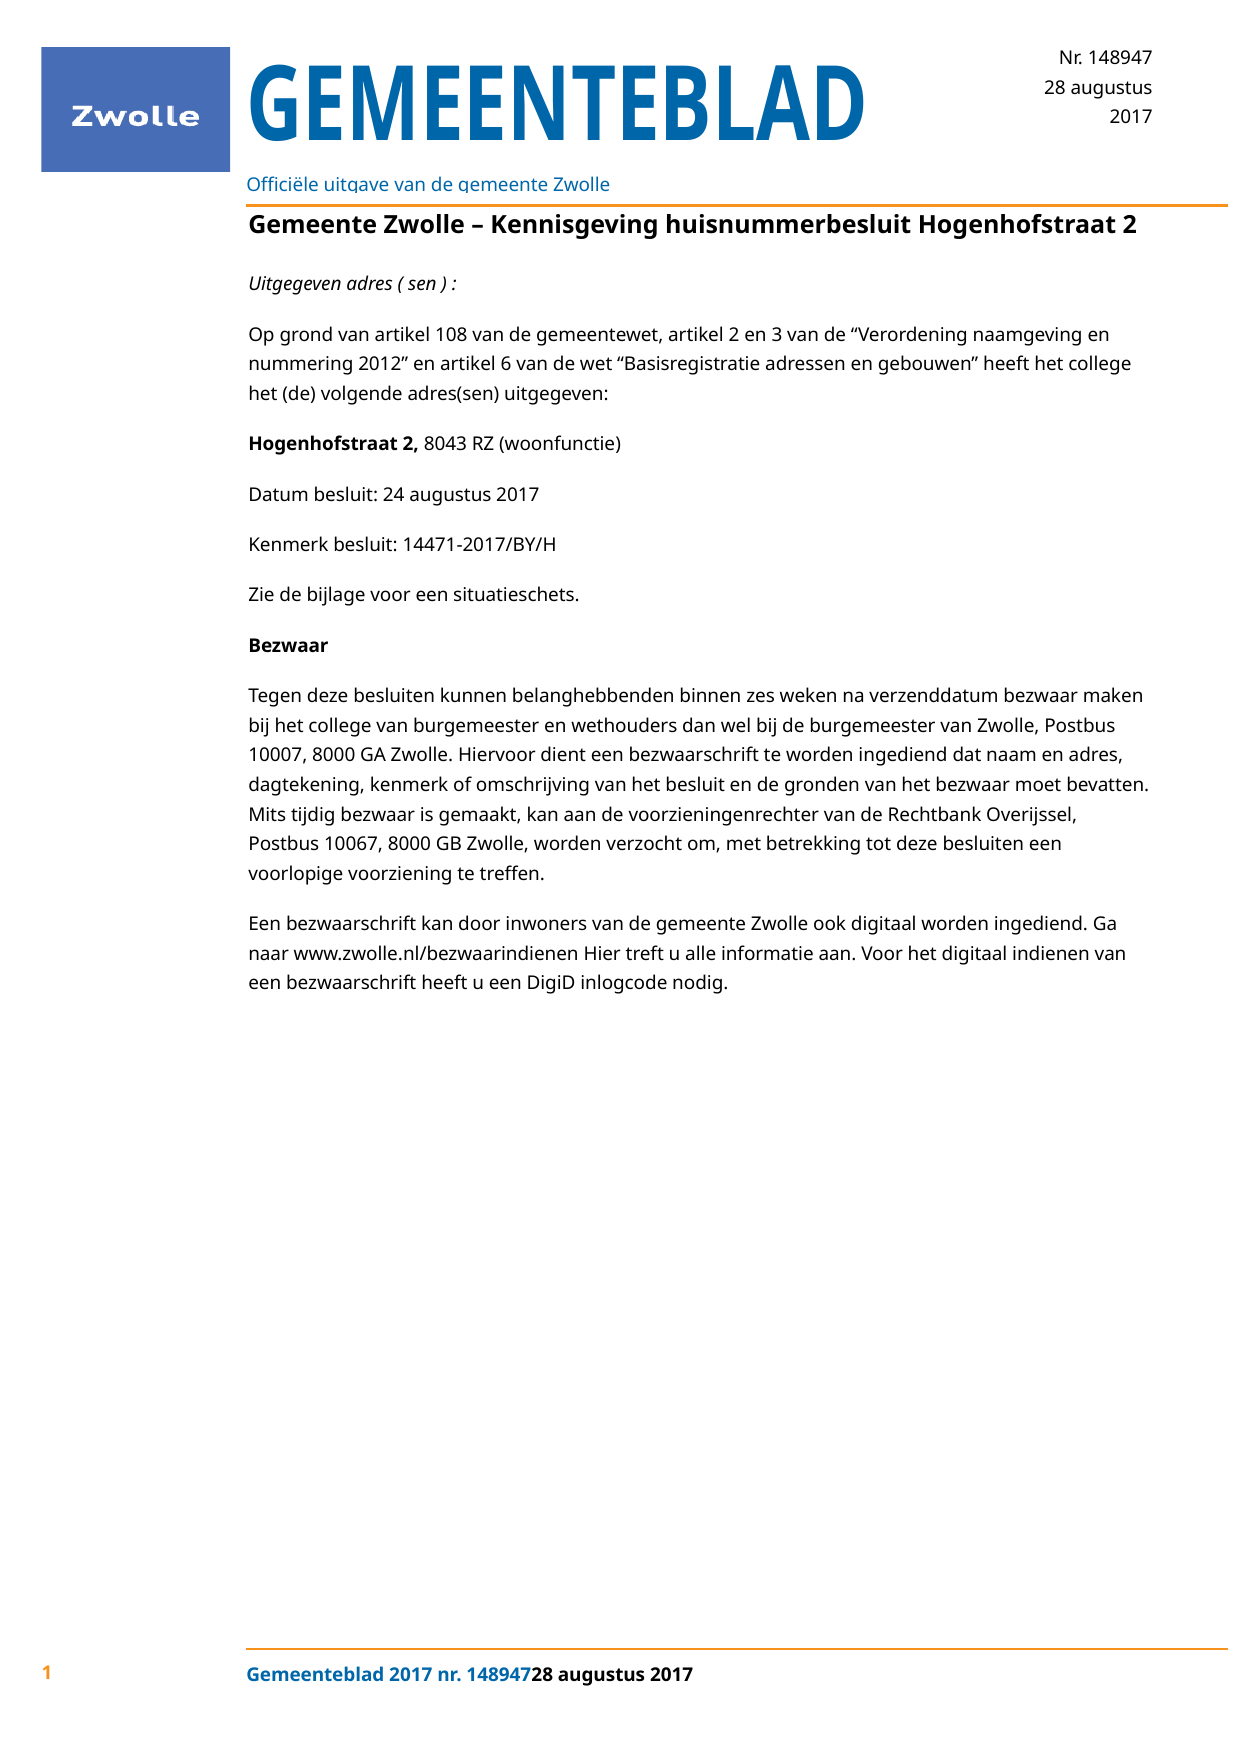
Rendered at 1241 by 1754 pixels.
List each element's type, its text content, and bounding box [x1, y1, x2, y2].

text Bezwaar [248, 632, 1152, 658]
text Een bezwaarschrift kan door inwoners van de gemeente Zwolle ook digitaal worden ingediend. Ga naar www.zwolle.nl/bezwaarindienen Hier treft u alle informatie aan. Voor het digitaal indienen van een bezwaarschrift heeft u een DigiD inlogcode nodig. [248, 910, 1152, 995]
picture [41, 47, 231, 172]
text Datum besluit: 24 augustus 2017 [248, 481, 1152, 506]
text Uitgegeven adres ( sen ) : [248, 270, 1152, 296]
text Zie de bijlage voor een situatieschets. [248, 582, 1152, 607]
text Gemeente Zwolle – Kennisgeving huisnummerbesluit Hogenhofstraat 2 [248, 207, 1152, 241]
text Tegen deze besluiten kunnen belanghebbenden binnen zes weken na verzenddatum bezwaar maken bij het college van burgemeester en wethouders dan wel bij de burgemeester van Zwolle, Postbus 10007, 8000 GA Zwolle. Hiervoor dient een bezwaarschrift te worden ingediend dat naam en adres, dagtekening, kenmerk of omschrijving van het besluit en de gronden van het bezwaar moet bevatten. Mits tijdig bezwaar is gemaakt, kan aan de voorzieningenrechter van de Rechtbank Overijssel, Postbus 10067, 8000 GB Zwolle, worden verzocht om, met betrekking tot deze besluiten een voorlopige voorziening te treffen. [248, 682, 1152, 886]
text Op grond van artikel 108 van de gemeentewet, artikel 2 en 3 van de “Verordening naamgeving en nummering 2012” en artikel 6 van de wet “Basisregistratie adressen en gebouwen” heeft het college het (de) volgende adres(sen) uitgegeven: [248, 321, 1152, 406]
text Hogenhofstraat 2, 8043 RZ (woonfunctie) [248, 430, 1152, 456]
text Kenmerk besluit: 14471-2017/BY/H [248, 531, 1152, 557]
